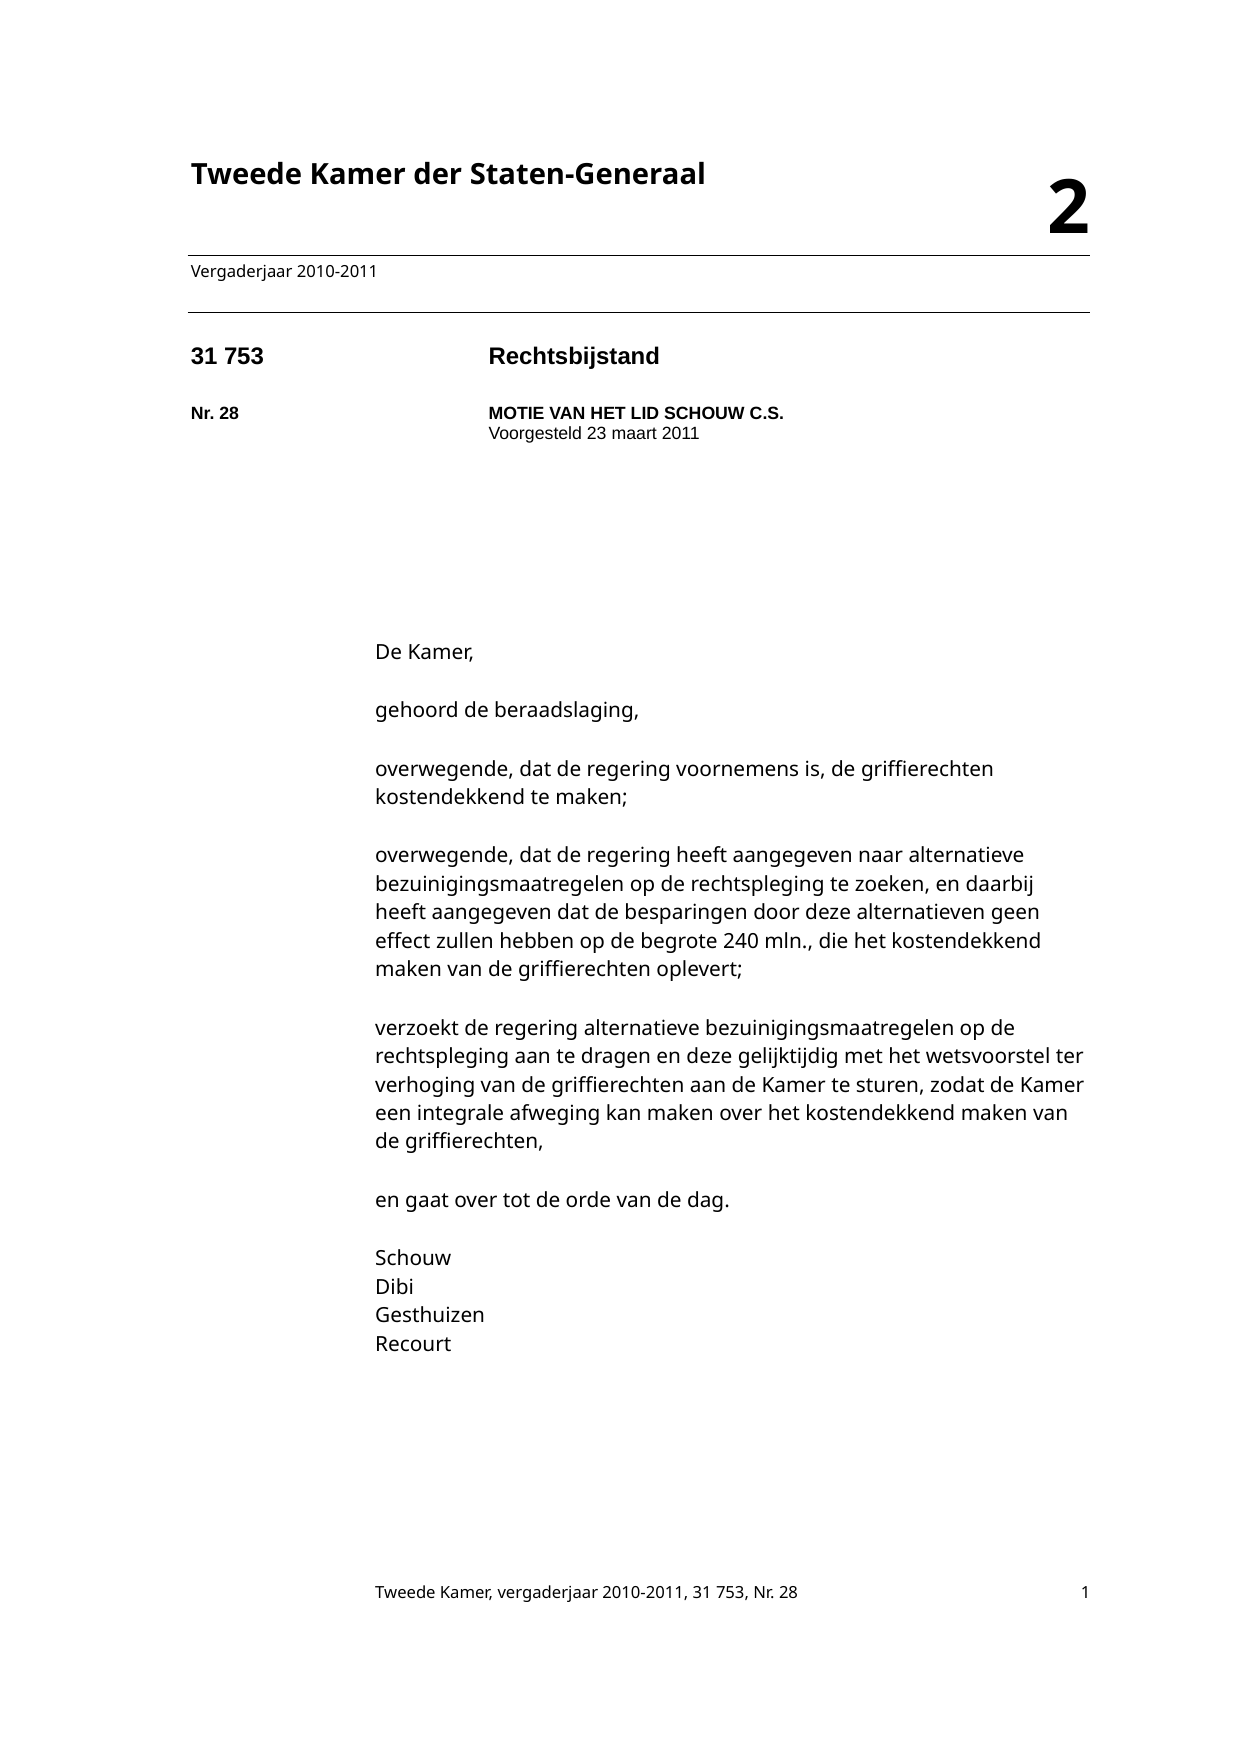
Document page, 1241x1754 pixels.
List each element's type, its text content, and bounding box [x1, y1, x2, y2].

table_header Tweede Kamer der Staten-Generaal [188, 150, 909, 255]
text verzoekt de regering alternatieve bezuinigingsmaatregelen op de rechtspleging aan te dragen en deze gelijktijdig met het wetsvoorstel ter verhoging van de griffierechten aan de Kamer te sturen, zodat de Kamer een integrale afweging kan maken over het kostendekkend maken van de griffierechten, [375, 1013, 1090, 1155]
table_cell [485, 256, 1090, 312]
table_cell 31 753 [188, 339, 485, 399]
text Schouw [375, 1243, 1090, 1272]
table_cell Nr. 28 [188, 399, 485, 518]
text overwegende, dat de regering voornemens is, de griffierechten kostendekkend te maken; [375, 754, 1090, 811]
text Dibi [375, 1272, 1090, 1300]
text en gaat over tot de orde van de dag. [375, 1185, 1090, 1213]
table_cell Vergaderjaar 2010-2011 [188, 256, 485, 312]
table_cell MOTIE VAN HET LID SCHOUW C.S. Voorgesteld 23 maart 2011 [485, 399, 1090, 518]
text Gesthuizen [375, 1300, 1090, 1329]
text gehoord de beraadslaging, [375, 695, 1090, 724]
text overwegende, dat de regering heeft aangegeven naar alternatieve bezuinigingsmaatregelen op de rechtspleging te zoeken, en daarbij heeft aangegeven dat de besparingen door deze alternatieven geen effect zullen hebben op de begrote 240 mln., die het kostendekkend maken van de griffierechten oplevert; [375, 841, 1090, 983]
table_cell [485, 313, 1090, 339]
table_cell [188, 313, 485, 339]
text De Kamer, [375, 637, 1090, 665]
text Recourt [375, 1329, 1090, 1357]
table_header 2 [910, 150, 1090, 255]
table_cell Rechtsbijstand [485, 339, 1090, 399]
